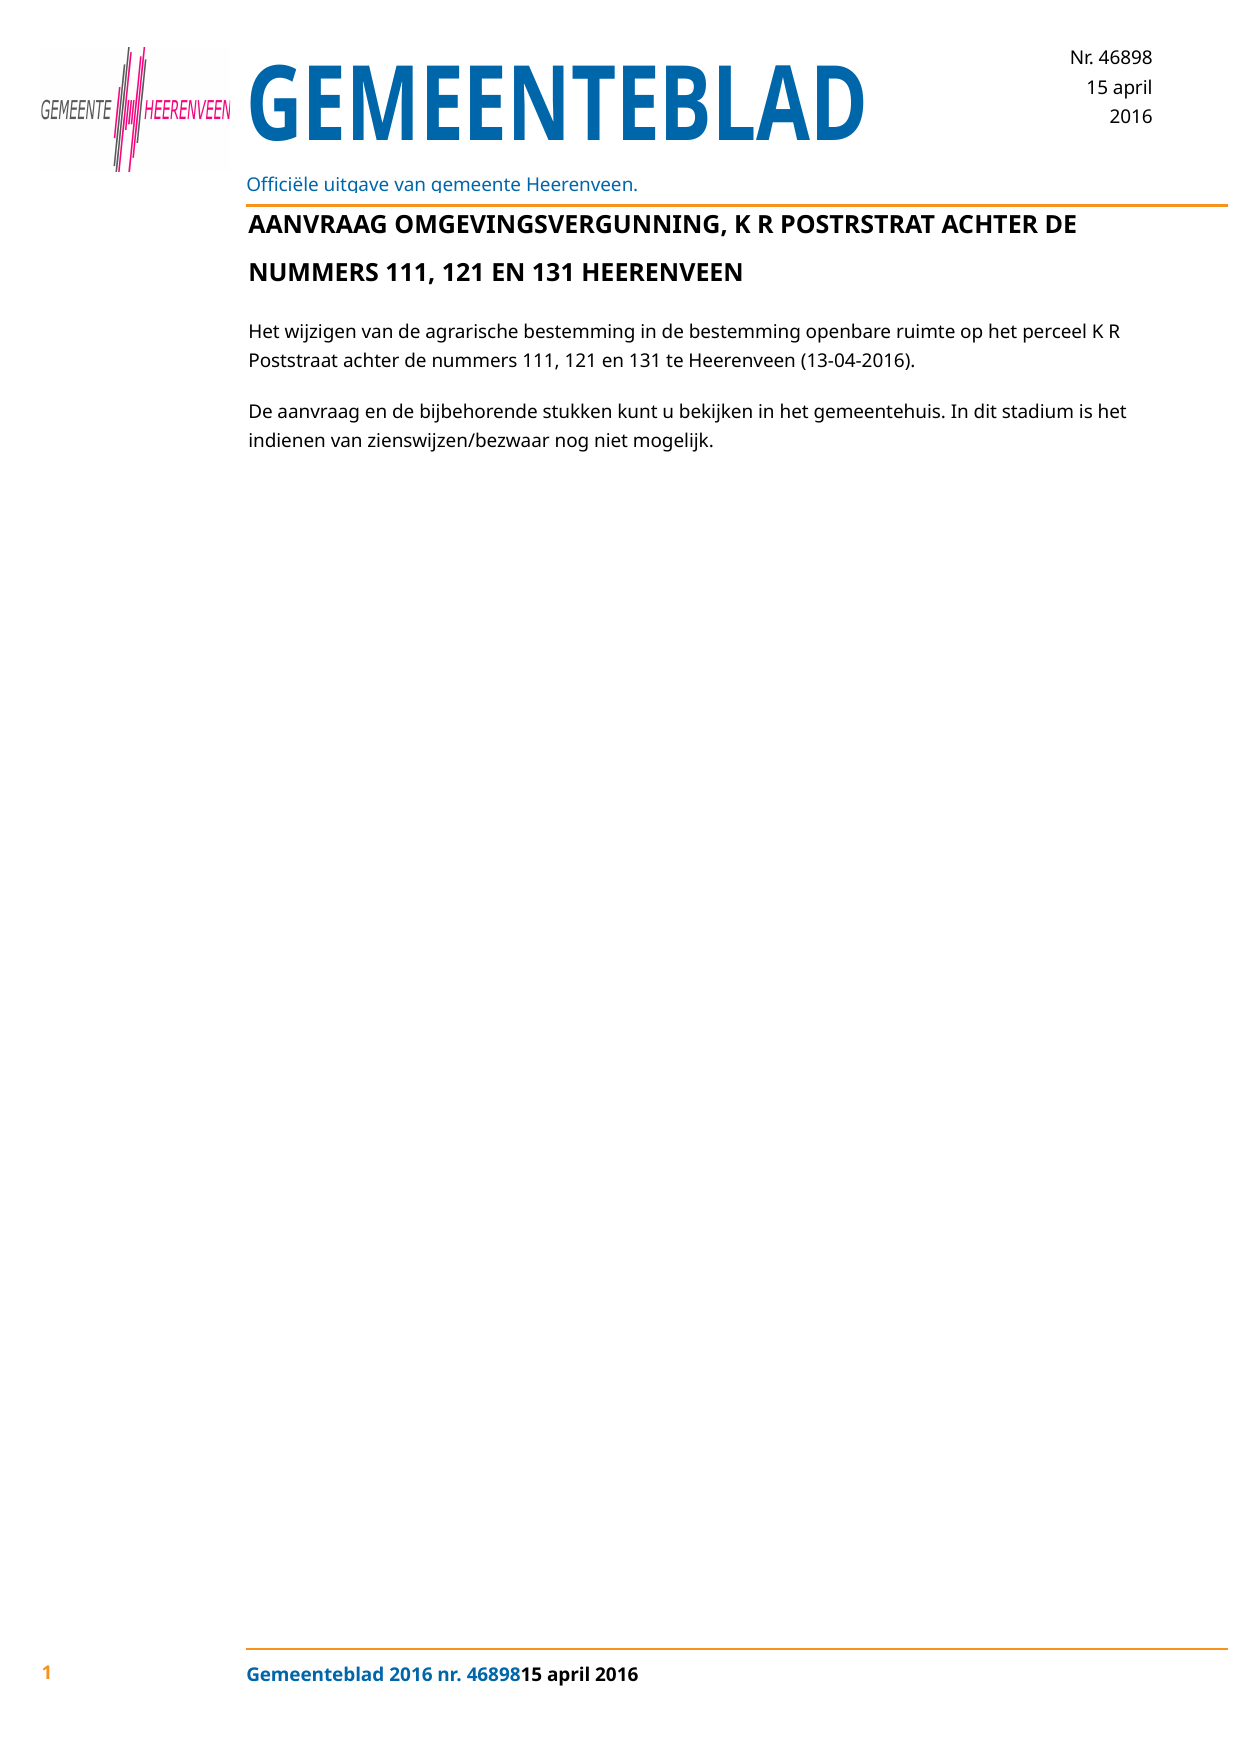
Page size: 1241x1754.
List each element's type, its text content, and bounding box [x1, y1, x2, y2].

text Het wijzigen van de agrarische bestemming in de bestemming openbare ruimte op het perceel K R Poststraat achter de nummers 111, 121 en 131 te Heerenveen (13-04-2016). [248, 318, 1152, 373]
text De aanvraag en de bijbehorende stukken kunt u bekijken in het gemeentehuis. In dit stadium is het indienen van zienswijzen/bezwaar nog niet mogelijk. [248, 398, 1152, 453]
picture [41, 47, 231, 172]
text AANVRAAG OMGEVINGSVERGUNNING, K R POSTRSTRAT ACHTER DE NUMMERS 111, 121 EN 131 HEERENVEEN [248, 207, 1152, 288]
